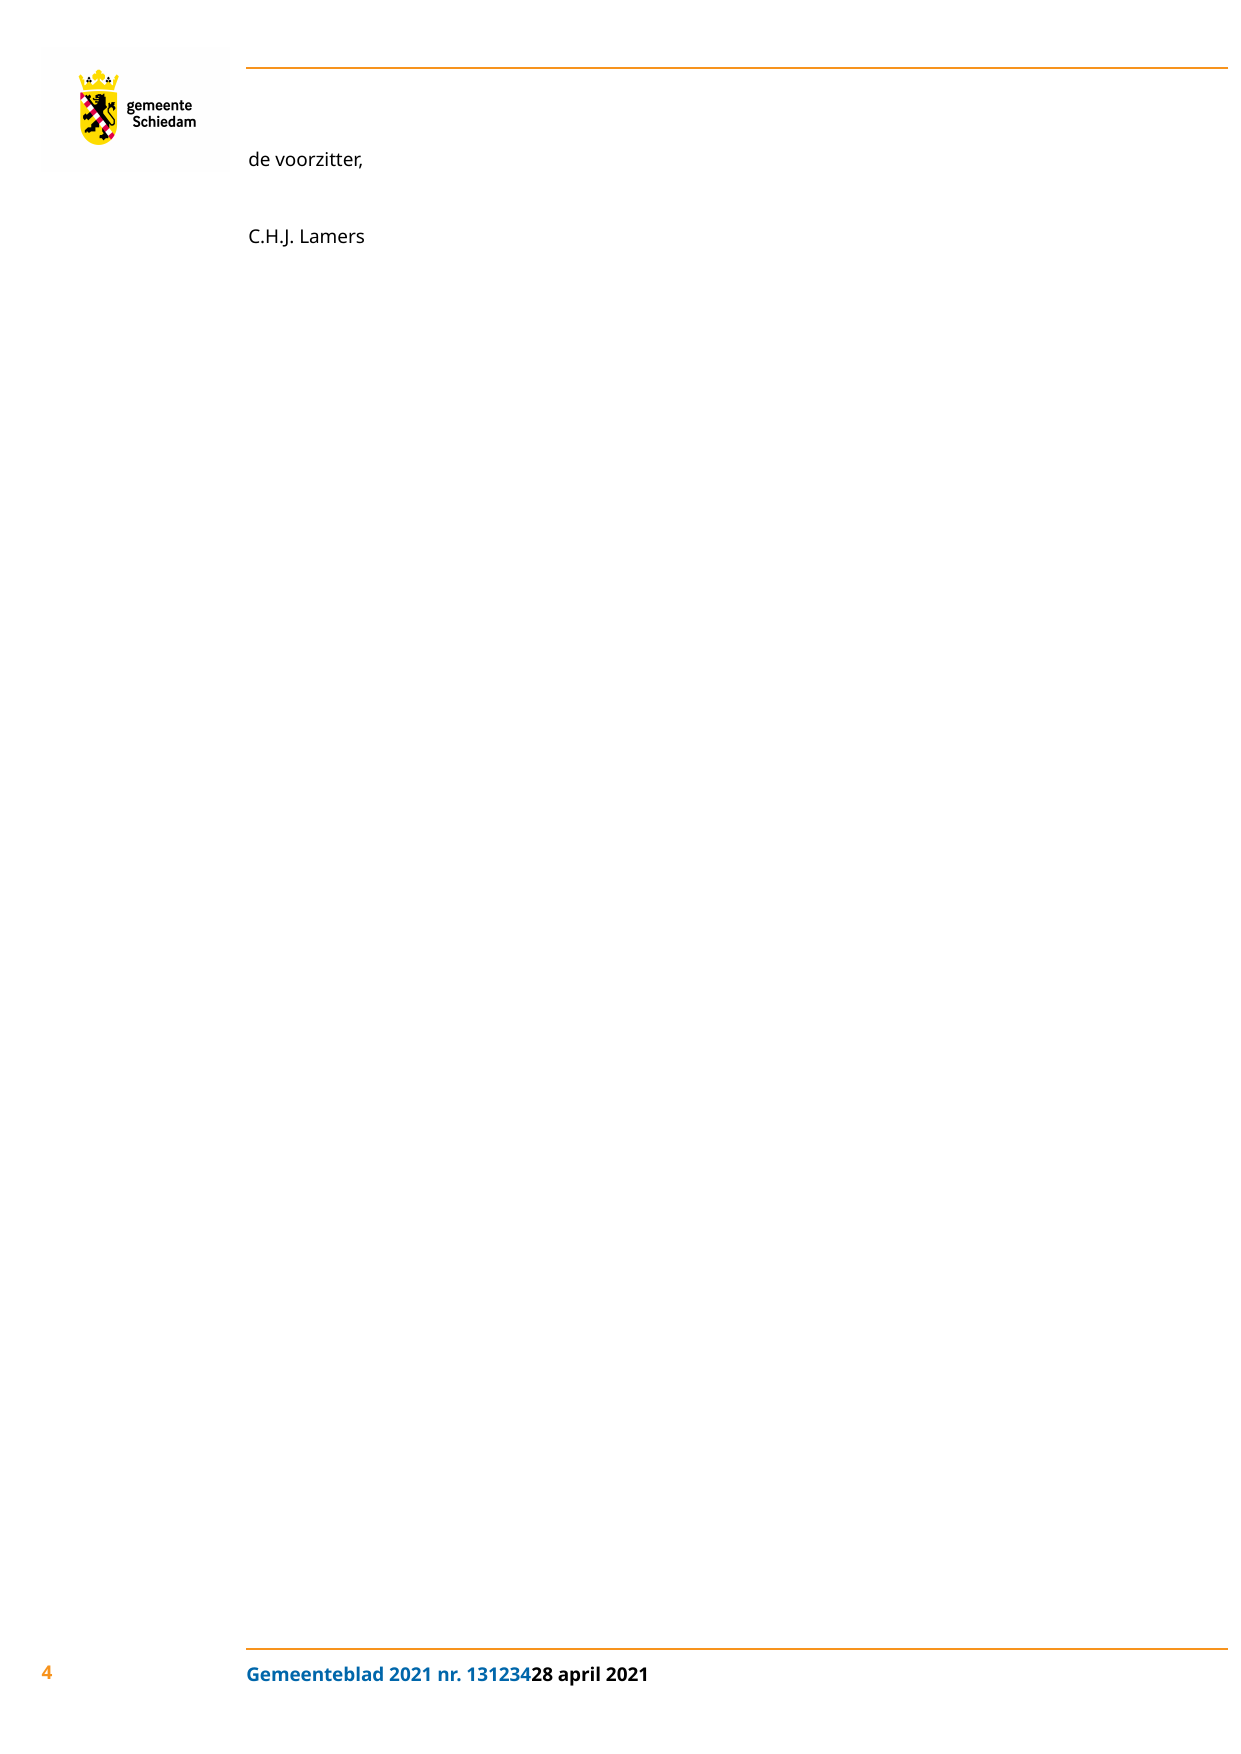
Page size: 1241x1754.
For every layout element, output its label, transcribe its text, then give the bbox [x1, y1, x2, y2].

picture [41, 47, 231, 172]
text de voorzitter, [248, 146, 1152, 172]
text C.H.J. Lamers [248, 223, 1152, 249]
